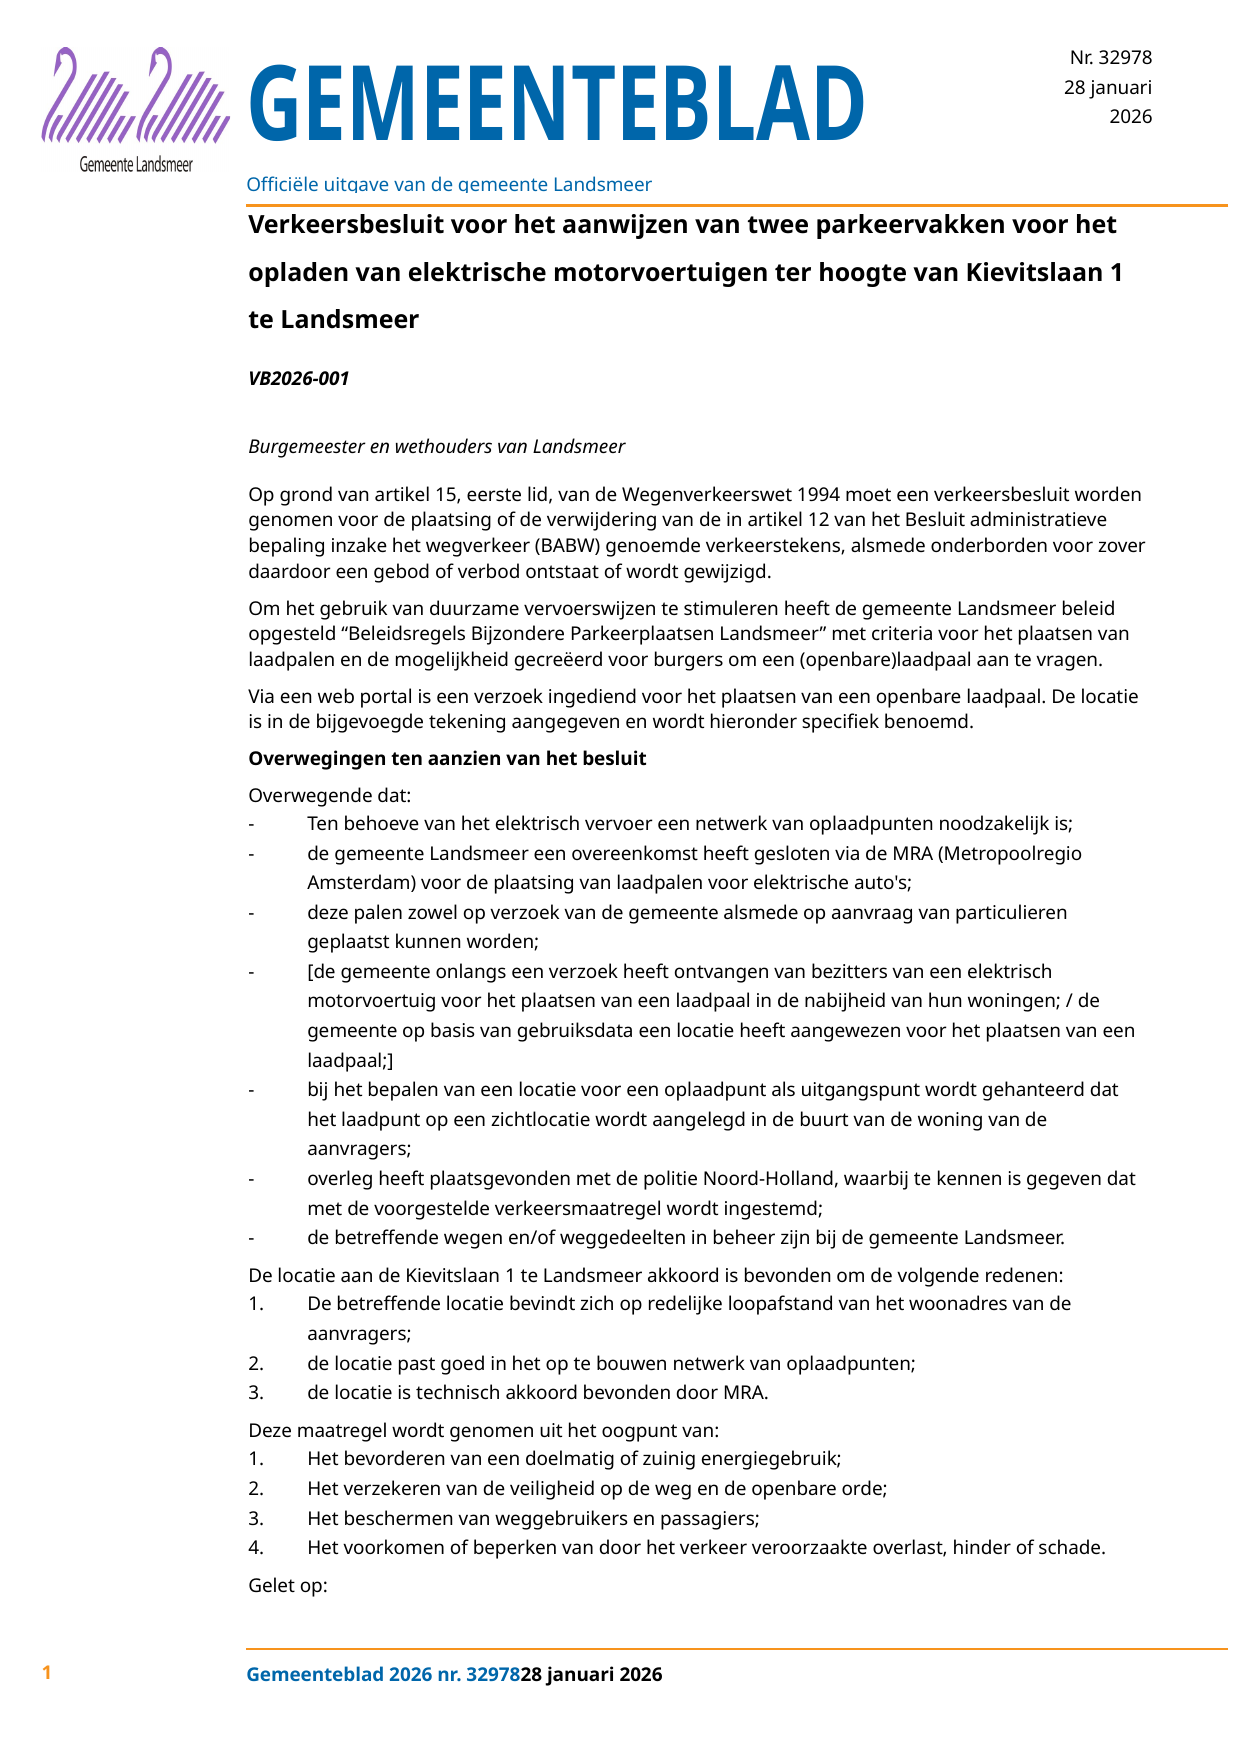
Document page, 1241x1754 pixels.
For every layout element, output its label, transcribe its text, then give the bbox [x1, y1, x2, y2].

text Burgemeester en wethouders van Landsmeer [248, 433, 1152, 459]
text Om het gebruik van duurzame vervoerswijzen te stimuleren heeft de gemeente Landsmeer beleid opgesteld “Beleidsregels Bijzondere Parkeerplaatsen Landsmeer” met criteria voor het plaatsen van laadpalen en de mogelijkheid gecreëerd voor burgers om een (openbare)laadpaal aan te vragen. [248, 595, 1152, 672]
list Het bevorderen van een doelmatig of zuinig energiegebruik; [248, 1446, 1152, 1471]
list de betreffende wegen en/of weggedeelten in beheer zijn bij de gemeente Landsmeer. [248, 1224, 1152, 1250]
list De betreffende locatie bevindt zich op redelijke loopafstand van het woonadres van de aanvragers; [248, 1291, 1152, 1346]
list deze palen zowel op verzoek van de gemeente alsmede op aanvraag van particulieren geplaatst kunnen worden; [248, 899, 1152, 954]
list Het voorkomen of beperken van door het verkeer veroorzaakte overlast, hinder of schade. [248, 1534, 1152, 1560]
list de locatie is technisch akkoord bevonden door MRA. [248, 1379, 1152, 1405]
list [de gemeente onlangs een verzoek heeft ontvangen van bezitters van een elektrisch motorvoertuig voor het plaatsen van een laadpaal in de nabijheid van hun woningen; / de gemeente op basis van gebruiksdata een locatie heeft aangewezen voor het plaatsen van een laadpaal;] [248, 958, 1152, 1073]
list de gemeente Landsmeer een overeenkomst heeft gesloten via de MRA (Metropoolregio Amsterdam) voor de plaatsing van laadpalen voor elektrische auto's; [248, 840, 1152, 895]
text Gelet op: [248, 1572, 1152, 1598]
text VB2026-001 [248, 366, 1152, 391]
text Via een web portal is een verzoek ingediend voor het plaatsen van een openbare laadpaal. De locatie is in de bijgevoegde tekening aangegeven en wordt hieronder specifiek benoemd. [248, 683, 1152, 734]
picture [41, 47, 231, 172]
text Deze maatregel wordt genomen uit het oogpunt van: [248, 1417, 1152, 1443]
list de locatie past goed in het op te bouwen netwerk van oplaadpunten; [248, 1350, 1152, 1376]
list bij het bepalen van een locatie voor een oplaadpunt als uitgangspunt wordt gehanteerd dat het laadpunt op een zichtlocatie wordt aangelegd in de buurt van de woning van de aanvragers; [248, 1076, 1152, 1161]
list Het beschermen van weggebruikers en passagiers; [248, 1505, 1152, 1531]
text Overwegende dat: [248, 782, 1152, 808]
text Verkeersbesluit voor het aanwijzen van twee parkeervakken voor het opladen van elektrische motorvoertuigen ter hoogte van Kievitslaan 1 te Landsmeer [248, 207, 1152, 336]
text Overwegingen ten aanzien van het besluit [248, 745, 1152, 771]
list overleg heeft plaatsgevonden met de politie Noord-Holland, waarbij te kennen is gegeven dat met de voorgestelde verkeersmaatregel wordt ingestemd; [248, 1165, 1152, 1221]
list Ten behoeve van het elektrisch vervoer een netwerk van oplaadpunten noodzakelijk is; [248, 810, 1152, 836]
text De locatie aan de Kievitslaan 1 te Landsmeer akkoord is bevonden om de volgende redenen: [248, 1262, 1152, 1288]
text Op grond van artikel 15, eerste lid, van de Wegenverkeerswet 1994 moet een verkeersbesluit worden genomen voor de plaatsing of de verwijdering van de in artikel 12 van het Besluit administratieve bepaling inzake het wegverkeer (BABW) genoemde verkeerstekens, alsmede onderborden voor zover daardoor een gebod of verbod ontstaat of wordt gewijzigd. [248, 481, 1152, 584]
list Het verzekeren van de veiligheid op de weg en de openbare orde; [248, 1475, 1152, 1501]
